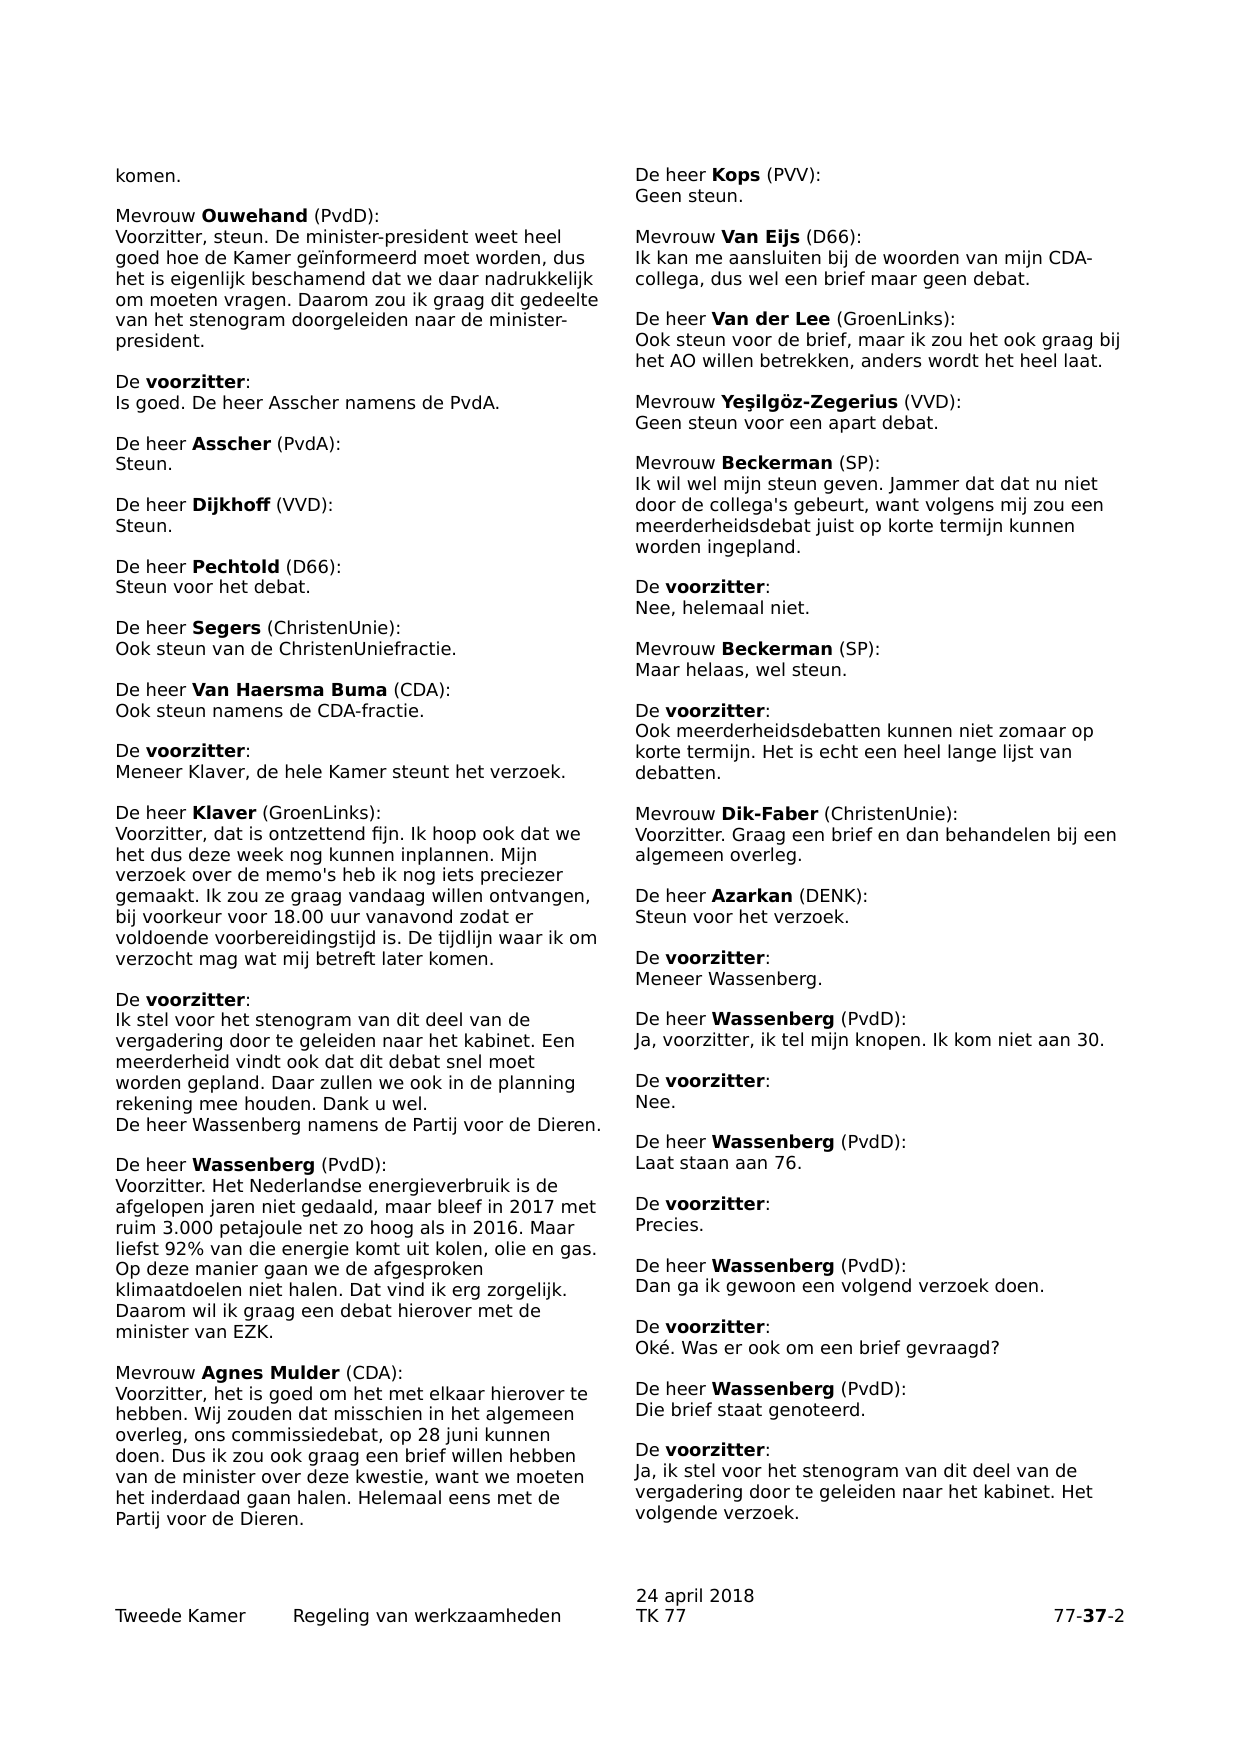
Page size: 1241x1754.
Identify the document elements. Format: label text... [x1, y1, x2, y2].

text Ja, voorzitter, ik tel mijn knopen. Ik kom niet aan 30. [635, 1030, 1125, 1051]
text Voorzitter. Graag een brief en dan behandelen bij een algemeen overleg. [635, 824, 1125, 866]
text Oké. Was er ook om een brief gevraagd? [635, 1338, 1125, 1358]
text De voorzitter: [115, 989, 605, 1010]
text De voorzitter: [635, 1317, 1125, 1338]
text De heer Wassenberg namens de Partij voor de Dieren. [115, 1114, 605, 1135]
text De heer Van der Lee (GroenLinks): [635, 309, 1125, 330]
text De heer Wassenberg (PvdD): [635, 1255, 1125, 1276]
text De heer Wassenberg (PvdD): [635, 1132, 1125, 1153]
text Mevrouw Van Eijs (D66): [635, 227, 1125, 248]
text Geen steun voor een apart debat. [635, 412, 1125, 433]
text Ook steun voor de brief, maar ik zou het ook graag bij het AO willen betrekken, anders wordt het heel laat. [635, 330, 1125, 372]
text Meneer Wassenberg. [635, 968, 1125, 989]
text Maar helaas, wel steun. [635, 659, 1125, 680]
text De heer Wassenberg (PvdD): [635, 1009, 1125, 1030]
text De heer Wassenberg (PvdD): [115, 1155, 605, 1176]
text De heer Klaver (GroenLinks): [115, 803, 605, 823]
text Ook steun namens de CDA-fractie. [115, 700, 605, 721]
text De voorzitter: [635, 577, 1125, 598]
text De heer Van Haersma Buma (CDA): [115, 680, 605, 700]
text De voorzitter: [115, 741, 605, 762]
text De voorzitter: [635, 1194, 1125, 1214]
text Mevrouw Beckerman (SP): [635, 639, 1125, 659]
text Voorzitter. Het Nederlandse energieverbruik is de afgelopen jaren niet gedaald, maar bleef in 2017 met ruim 3.000 petajoule net zo hoog als in 2016. Maar liefst 92% van die energie komt uit kolen, olie en gas. Op deze manier gaan we de afgesproken klimaatdoelen niet halen. Dat vind ik erg zorgelijk. Daarom wil ik graag een debat hierover met de minister van EZK. [115, 1176, 605, 1342]
text Ook meerderheidsdebatten kunnen niet zomaar op korte termijn. Het is echt een heel lange lijst van debatten. [635, 721, 1125, 784]
text Ook steun van de ChristenUniefractie. [115, 639, 605, 660]
text Precies. [635, 1214, 1125, 1235]
text Laat staan aan 76. [635, 1153, 1125, 1174]
text Geen steun. [635, 186, 1125, 207]
text De heer Wassenberg (PvdD): [635, 1378, 1125, 1399]
text Ik kan me aansluiten bij de woorden van mijn CDA-collega, dus wel een brief maar geen debat. [635, 248, 1125, 289]
text De heer Azarkan (DENK): [635, 886, 1125, 907]
text Mevrouw Beckerman (SP): [635, 453, 1125, 474]
text Steun. [115, 516, 605, 537]
text De heer Asscher (PvdA): [115, 433, 605, 454]
text Voorzitter, het is goed om het met elkaar hierover te hebben. Wij zouden dat misschien in het algemeen overleg, ons commissiedebat, op 28 juni kunnen doen. Dus ik zou ook graag een brief willen hebben van de minister over deze kwestie, want we moeten het inderdaad gaan halen. Helemaal eens met de Partij voor de Dieren. [115, 1383, 605, 1529]
text Mevrouw Agnes Mulder (CDA): [115, 1362, 605, 1383]
text Die brief staat genoteerd. [635, 1399, 1125, 1420]
text Is goed. De heer Asscher namens de PvdA. [115, 393, 605, 413]
text De voorzitter: [635, 1440, 1125, 1461]
text De heer Pechtold (D66): [115, 557, 605, 577]
text Voorzitter, steun. De minister-president weet heel goed hoe de Kamer geïnformeerd moet worden, dus het is eigenlijk beschamend dat we daar nadrukkelijk om moeten vragen. Daarom zou ik graag dit gedeelte van het stenogram doorgeleiden naar de minister-president. [115, 227, 605, 352]
text Steun voor het verzoek. [635, 907, 1125, 928]
text Ik wil wel mijn steun geven. Jammer dat dat nu niet door de collega's gebeurt, want volgens mij zou een meerderheidsdebat juist op korte termijn kunnen worden ingepland. [635, 474, 1125, 557]
text Steun voor het debat. [115, 577, 605, 598]
text De heer Segers (ChristenUnie): [115, 618, 605, 639]
text De voorzitter: [635, 700, 1125, 721]
text Meneer Klaver, de hele Kamer steunt het verzoek. [115, 762, 605, 783]
text Nee, helemaal niet. [635, 598, 1125, 619]
text Ja, ik stel voor het stenogram van dit deel van de vergadering door te geleiden naar het kabinet. Het volgende verzoek. [635, 1461, 1125, 1523]
text Ik stel voor het stenogram van dit deel van de vergadering door te geleiden naar het kabinet. Een meerderheid vindt ook dat dit debat snel moet worden gepland. Daar zullen we ook in de planning rekening mee houden. Dank u wel. [115, 1010, 605, 1114]
text Dan ga ik gewoon een volgend verzoek doen. [635, 1276, 1125, 1297]
text De voorzitter: [635, 1071, 1125, 1091]
text Nee. [635, 1091, 1125, 1112]
text Mevrouw Dik-Faber (ChristenUnie): [635, 804, 1125, 824]
text komen. [115, 165, 605, 186]
text De heer Dijkhoff (VVD): [115, 495, 605, 516]
text Mevrouw Ouwehand (PvdD): [115, 206, 605, 227]
text Steun. [115, 454, 605, 475]
text Mevrouw Yeşilgöz-Zegerius (VVD): [635, 392, 1125, 412]
text De voorzitter: [115, 372, 605, 393]
text Voorzitter, dat is ontzettend fijn. Ik hoop ook dat we het dus deze week nog kunnen inplannen. Mijn verzoek over de memo's heb ik nog iets preciezer gemaakt. Ik zou ze graag vandaag willen ontvangen, bij voorkeur voor 18.00 uur vanavond zodat er voldoende voorbereidingstijd is. De tijdlijn waar ik om verzocht mag wat mij betreft later komen. [115, 823, 605, 969]
text De heer Kops (PVV): [635, 165, 1125, 186]
text De voorzitter: [635, 948, 1125, 968]
